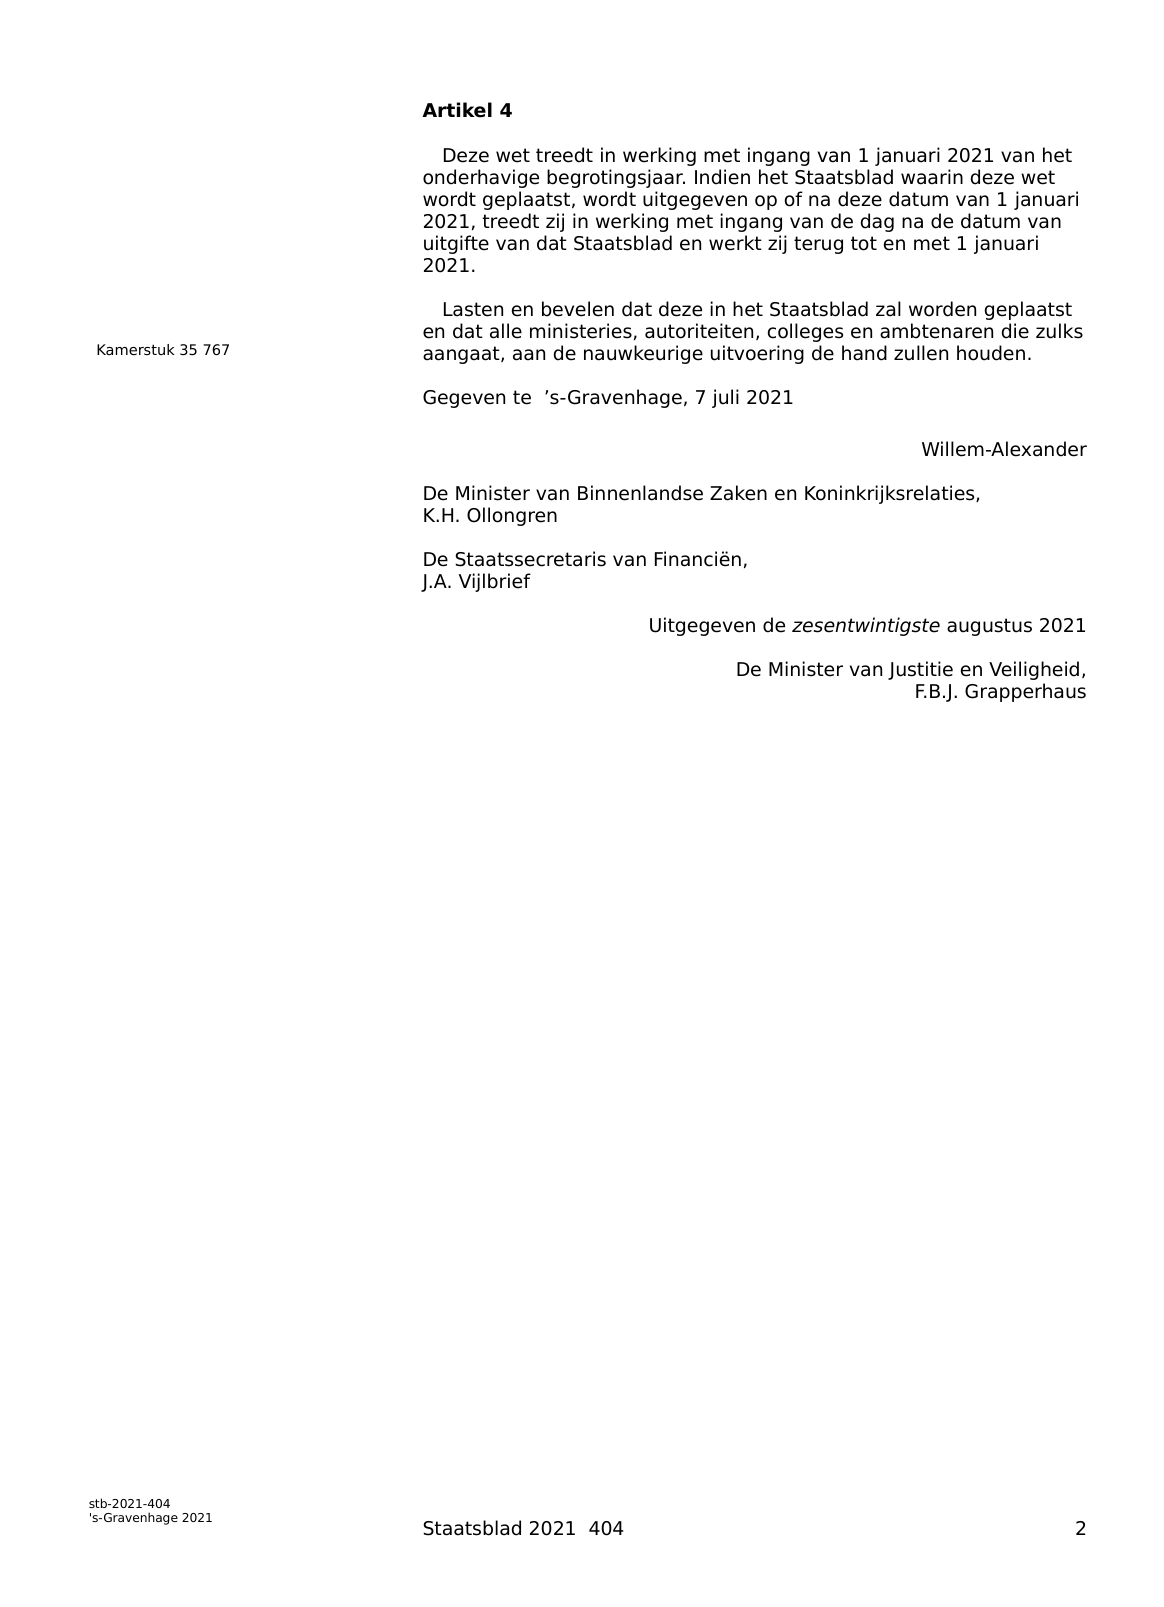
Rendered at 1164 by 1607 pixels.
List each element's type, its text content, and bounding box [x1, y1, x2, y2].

text Kamerstuk 35 767 [77, 342, 396, 358]
text 's-Gravenhage 2021 [88, 1511, 323, 1525]
text De Minister van Binnenlandse Zaken en Koninkrijksrelaties, K.H. Ollongren [422, 483, 1087, 527]
text De Minister van Justitie en Veiligheid, F.B.J. Grapperhaus [422, 659, 1087, 703]
text stb-2021-404 [88, 1497, 323, 1511]
text Lasten en bevelen dat deze in het Staatsblad zal worden geplaatst en dat alle ministeries, autoriteiten, colleges en ambtenaren die zulks aangaat, aan de nauwkeurige uitvoering de hand zullen houden. [422, 299, 1087, 364]
text Deze wet treedt in werking met ingang van 1 januari 2021 van het onderhavige begrotingsjaar. Indien het Staatsblad waarin deze wet wordt geplaatst, wordt uitgegeven op of na deze datum van 1 januari 2021, treedt zij in werking met ingang van de dag na de datum van uitgifte van dat Staatsblad en werkt zij terug tot en met 1 januari 2021. [422, 144, 1087, 276]
text De Staatssecretaris van Financiën, J.A. Vijlbrief [422, 549, 1087, 593]
text Uitgegeven de zesentwintigste augustus 2021 [422, 615, 1087, 637]
subtitle Artikel 4 [422, 100, 1087, 122]
text Willem-Alexander [422, 439, 1087, 461]
text Gegeven te ’s-Gravenhage, 7 juli 2021 [422, 387, 1087, 409]
